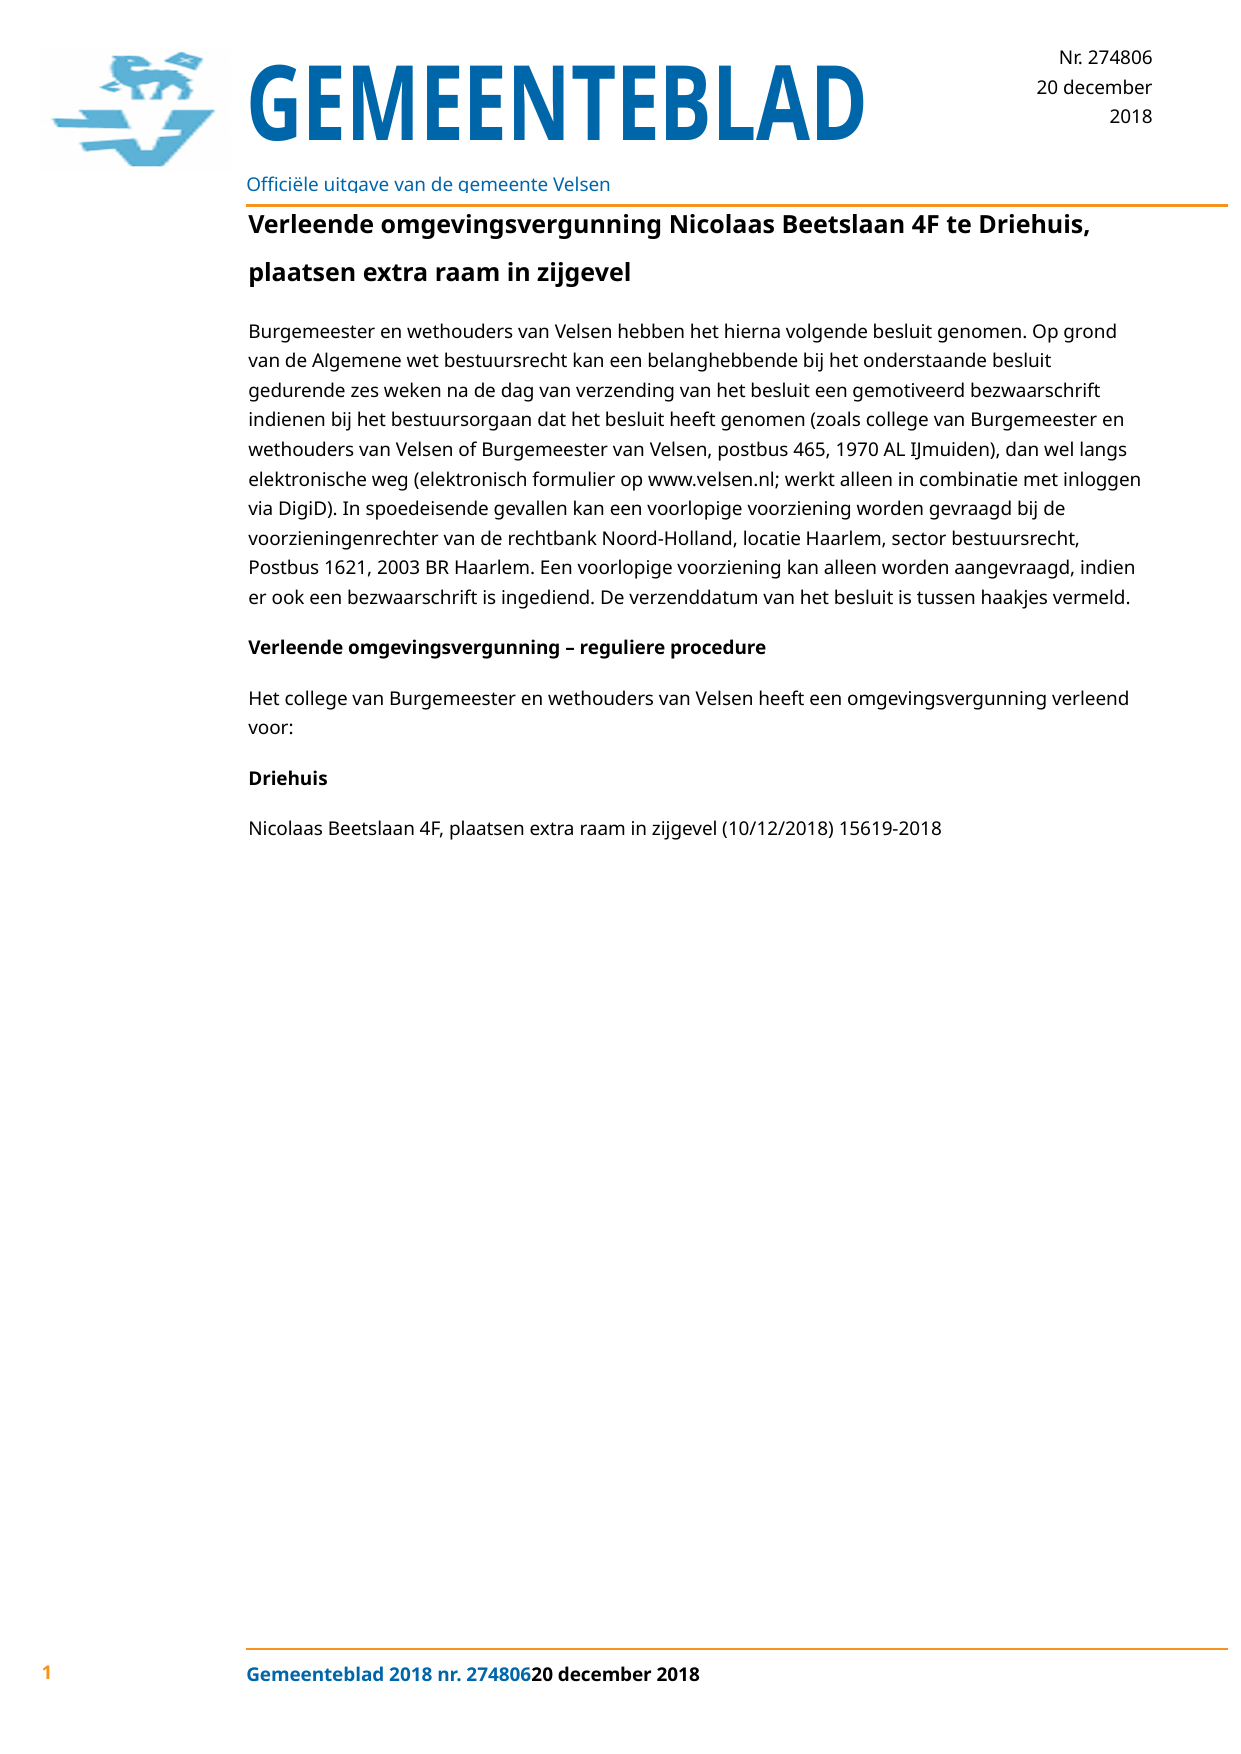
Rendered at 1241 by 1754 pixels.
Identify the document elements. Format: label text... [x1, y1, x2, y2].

text Burgemeester en wethouders van Velsen hebben het hierna volgende besluit genomen. Op grond van de Algemene wet bestuursrecht kan een belanghebbende bij het onderstaande besluit gedurende zes weken na de dag van verzending van het besluit een gemotiveerd bezwaarschrift indienen bij het bestuursorgaan dat het besluit heeft genomen (zoals college van Burgemeester en wethouders van Velsen of Burgemeester van Velsen, postbus 465, 1970 AL IJmuiden), dan wel langs elektronische weg (elektronisch formulier op www.velsen.nl; werkt alleen in combinatie met inloggen via DigiD). In spoedeisende gevallen kan een voorlopige voorziening worden gevraagd bij de voorzieningenrechter van de rechtbank Noord-Holland, locatie Haarlem, sector bestuursrecht, Postbus 1621, 2003 BR Haarlem. Een voorlopige voorziening kan alleen worden aangevraagd, indien er ook een bezwaarschrift is ingediend. De verzenddatum van het besluit is tussen haakjes vermeld. [248, 318, 1152, 610]
text Driehuis [248, 765, 1152, 791]
picture [41, 47, 231, 172]
text Verleende omgevingsvergunning Nicolaas Beetslaan 4F te Driehuis, plaatsen extra raam in zijgevel [248, 207, 1152, 288]
text Verleende omgevingsvergunning – reguliere procedure [248, 634, 1152, 660]
text Het college van Burgemeester en wethouders van Velsen heeft een omgevingsvergunning verleend voor: [248, 685, 1152, 740]
text Nicolaas Beetslaan 4F, plaatsen extra raam in zijgevel (10/12/2018) 15619-2018 [248, 815, 1152, 841]
